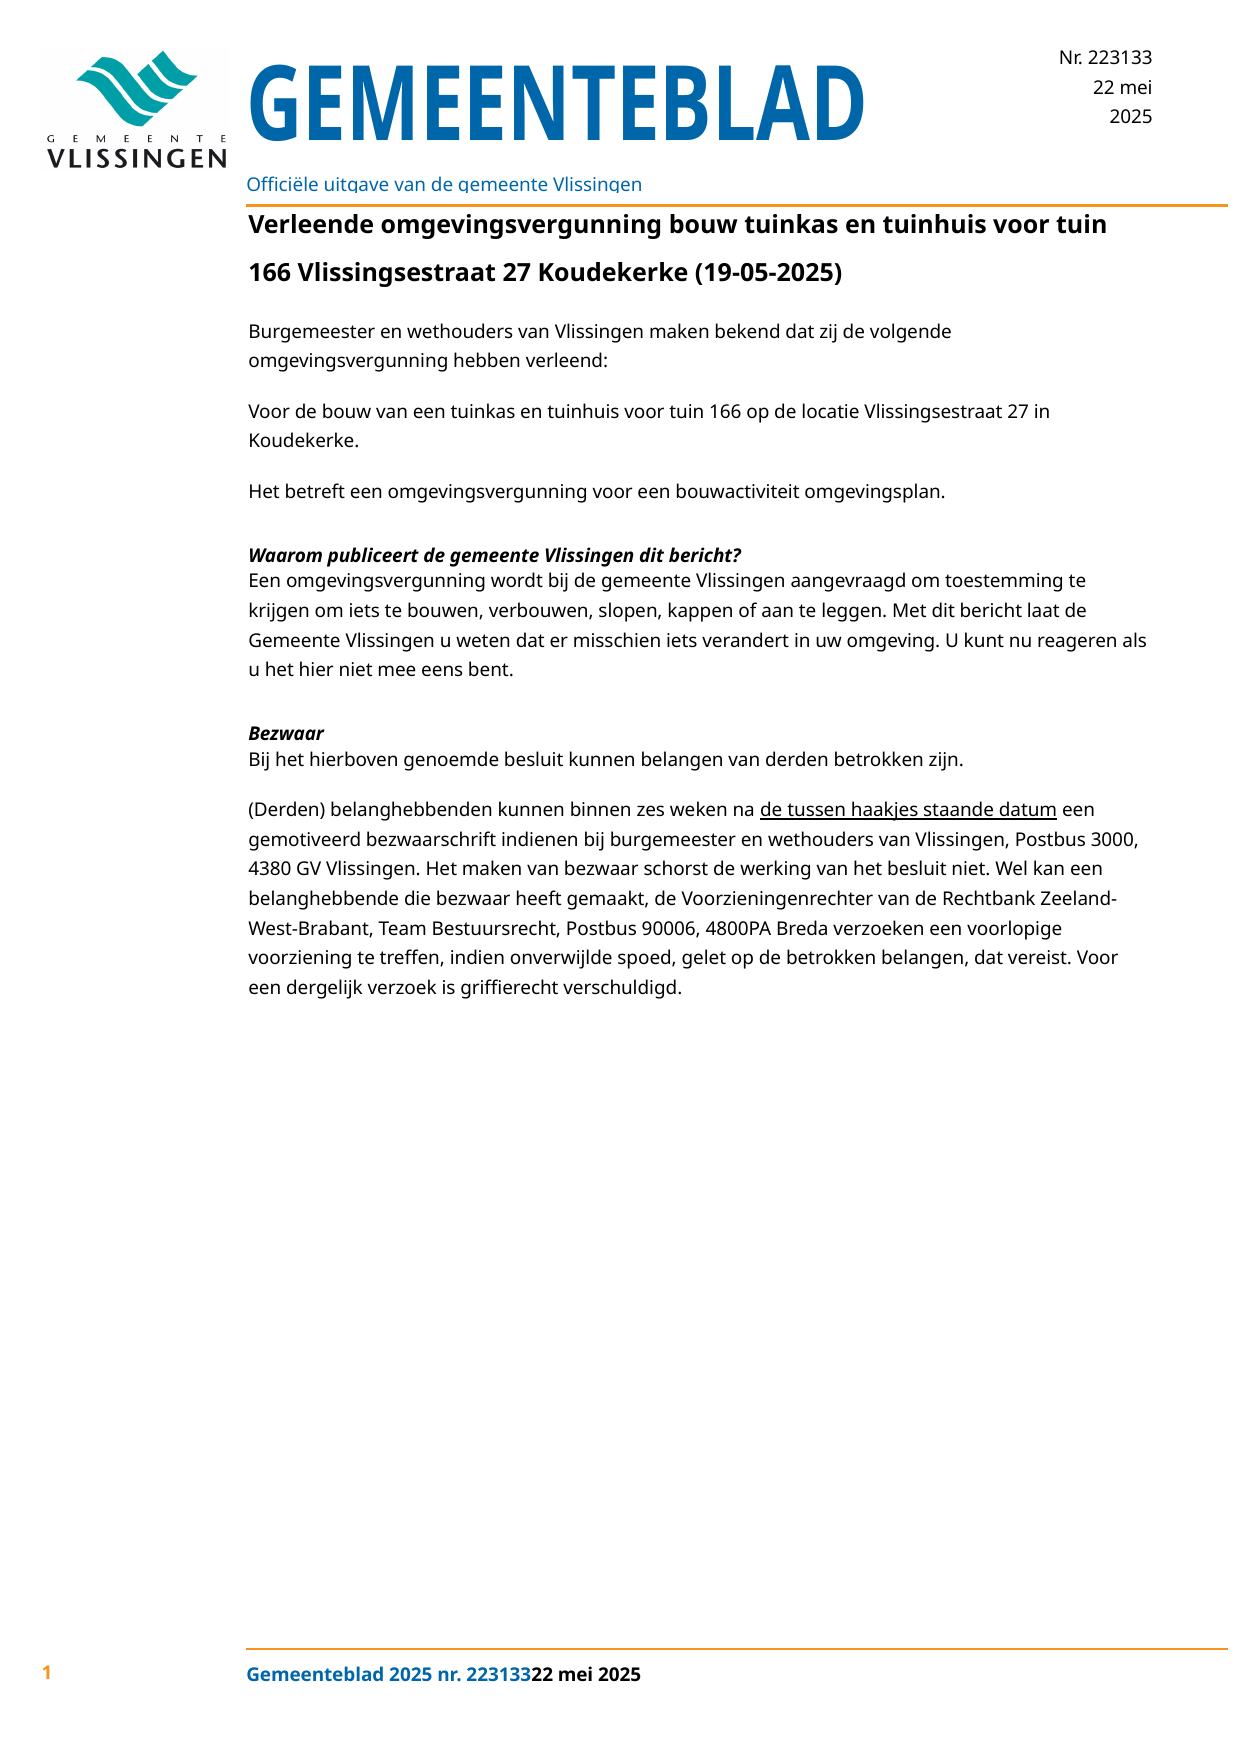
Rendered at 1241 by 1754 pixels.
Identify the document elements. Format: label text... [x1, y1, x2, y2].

text Waarom publiceert de gemeente Vlissingen dit bericht? [248, 542, 1152, 568]
text Bij het hierboven genoemde besluit kunnen belangen van derden betrokken zijn. [248, 746, 1152, 772]
text Bezwaar [248, 720, 1152, 746]
text Een omgevingsvergunning wordt bij de gemeente Vlissingen aangevraagd om toestemming te krijgen om iets te bouwen, verbouwen, slopen, kappen of aan te leggen. Met dit bericht laat de Gemeente Vlissingen u weten dat er misschien iets verandert in uw omgeving. U kunt nu reageren als u het hier niet mee eens bent. [248, 568, 1152, 682]
text Het betreft een omgevingsvergunning voor een bouwactiviteit omgevingsplan. [248, 478, 1152, 504]
text Verleende omgevingsvergunning bouw tuinkas en tuinhuis voor tuin 166 Vlissingsestraat 27 Koudekerke (19-05-2025) [248, 207, 1152, 288]
text (Derden) belanghebbenden kunnen binnen zes weken na de tussen haakjes staande datum een gemotiveerd bezwaarschrift indienen bij burgemeester en wethouders van Vlissingen, Postbus 3000, 4380 GV Vlissingen. Het maken van bezwaar schorst de werking van het besluit niet. Wel kan een belanghebbende die bezwaar heeft gemaakt, de Voorzieningenrechter van de Rechtbank Zeeland-West-Brabant, Team Bestuursrecht, Postbus 90006, 4800PA Breda verzoeken een voorlopige voorziening te treffen, indien onverwijlde spoed, gelet op de betrokken belangen, dat vereist. Voor een dergelijk verzoek is griffierecht verschuldigd. [248, 796, 1152, 1000]
text Voor de bouw van een tuinkas en tuinhuis voor tuin 166 op de locatie Vlissingsestraat 27 in Koudekerke. [248, 398, 1152, 453]
picture [41, 47, 231, 172]
text Burgemeester en wethouders van Vlissingen maken bekend dat zij de volgende omgevingsvergunning hebben verleend: [248, 318, 1152, 373]
